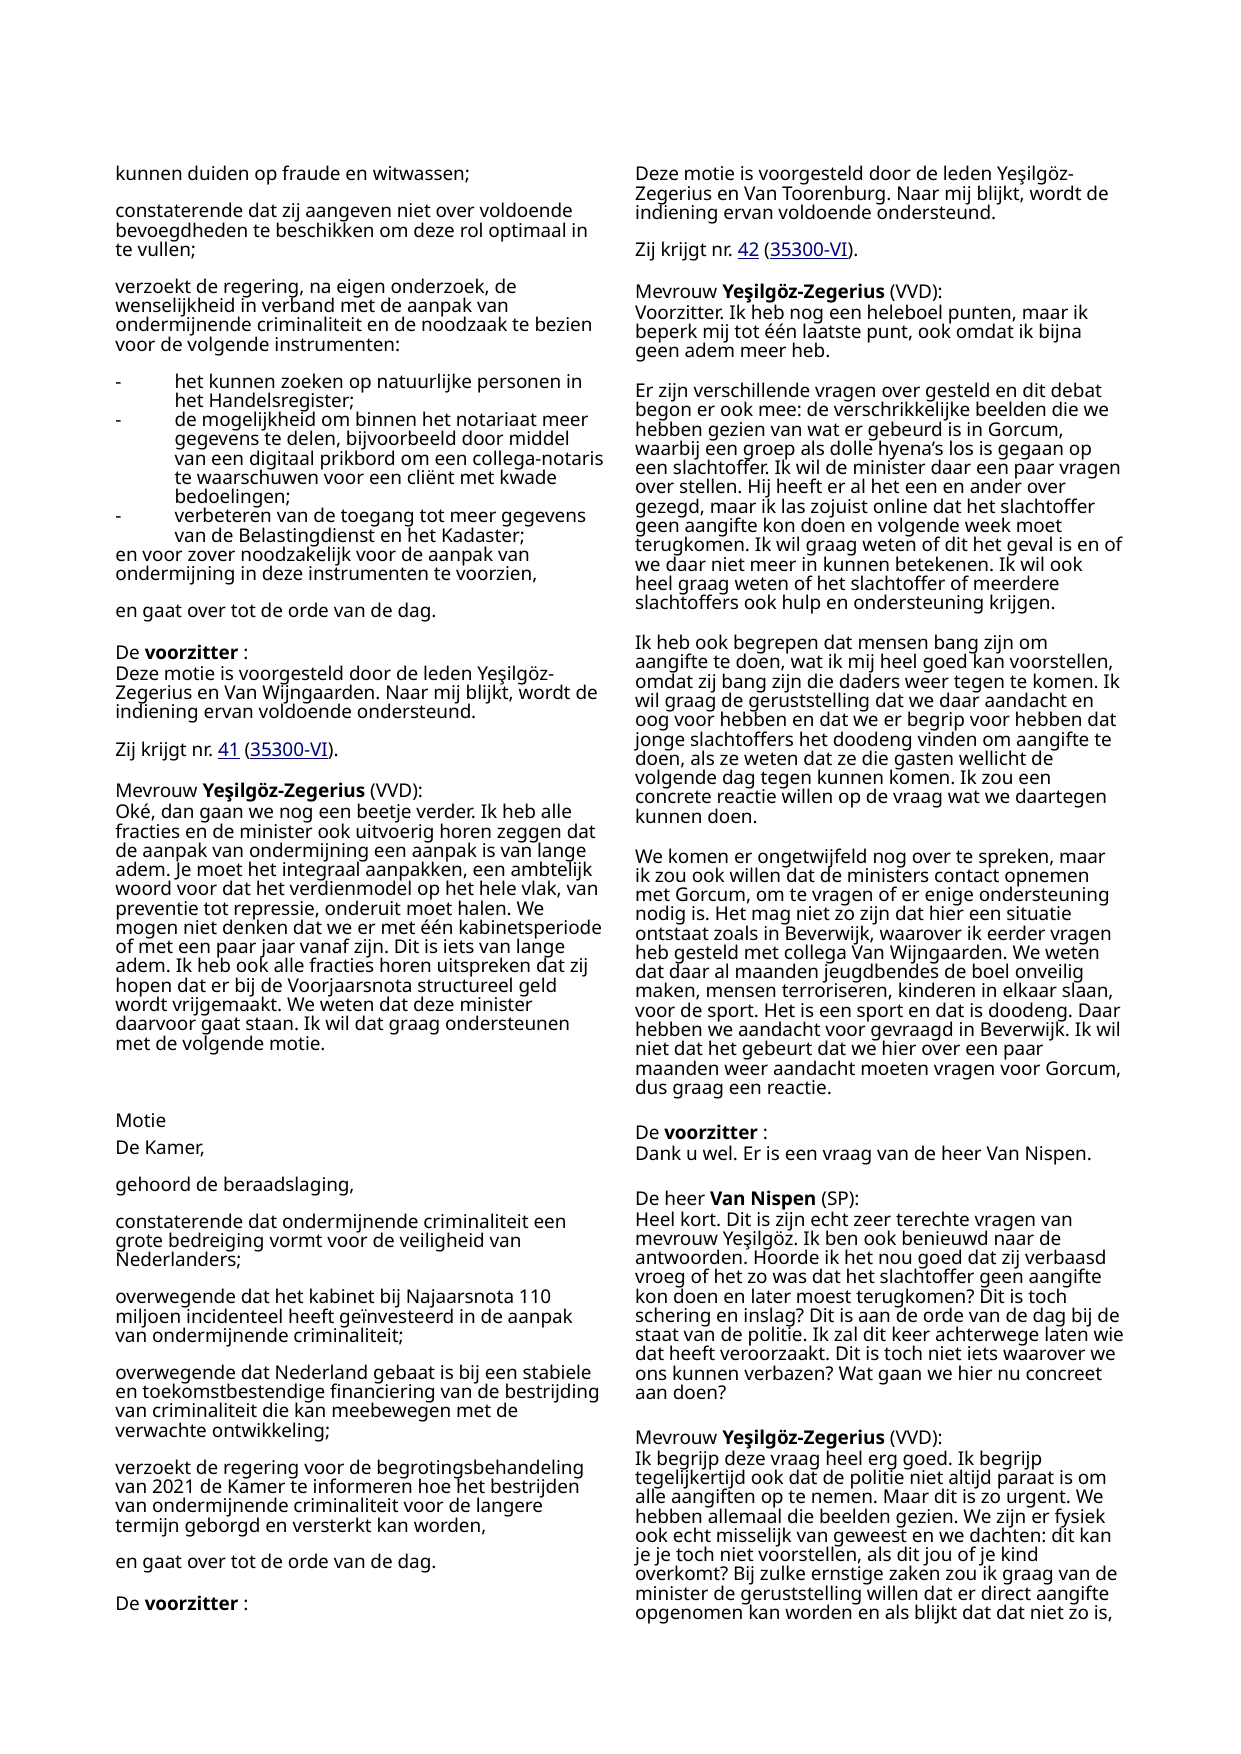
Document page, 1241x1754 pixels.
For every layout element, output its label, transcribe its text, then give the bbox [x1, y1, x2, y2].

text en gaat over tot de orde van de dag. [115, 602, 605, 622]
text Mevrouw Yeşilgöz-Zegerius (VVD): [635, 278, 1125, 304]
text Deze motie is voorgesteld door de leden Yeşilgöz-Zegerius en Van Toorenburg. Naar mij blijkt, wordt de indiening ervan voldoende ondersteund. [635, 165, 1125, 223]
text overwegende dat het kabinet bij Najaarsnota 110 miljoen incidenteel heeft geïnvesteerd in de aanpak van ondermijnende criminaliteit; [115, 1288, 605, 1346]
text verzoekt de regering voor de begrotingsbehandeling van 2021 de Kamer te informeren hoe het bestrijden van ondermijnende criminaliteit voor de langere termijn geborgd en versterkt kan worden, [115, 1459, 605, 1536]
text constaterende dat ondermijnende criminaliteit een grote bedreiging vormt voor de veiligheid van Nederlanders; [115, 1213, 605, 1271]
text verzoekt de regering, na eigen onderzoek, de wenselijkheid in verband met de aanpak van ondermijnende criminaliteit en de noodzaak te bezien voor de volgende instrumenten: [115, 278, 605, 355]
text Mevrouw Yeşilgöz-Zegerius (VVD): [115, 778, 605, 803]
text Zij krijgt nr. 42 (35300-VI). [635, 241, 1125, 260]
text kunnen duiden op fraude en witwassen; [115, 165, 605, 184]
text Motie [115, 1107, 605, 1133]
text Deze motie is voorgesteld door de leden Yeşilgöz-Zegerius en Van Wijngaarden. Naar mij blijkt, wordt de indiening ervan voldoende ondersteund. [115, 665, 605, 723]
text Voorzitter. Ik heb nog een heleboel punten, maar ik beperk mij tot één laatste punt, ook omdat ik bijna geen adem meer heb. [635, 304, 1125, 361]
text Ik heb ook begrepen dat mensen bang zijn om aangifte te doen, wat ik mij heel goed kan voorstellen, omdat zij bang zijn die daders weer tegen te komen. Ik wil graag de geruststelling dat we daar aandacht en oog voor hebben en dat we er begrip voor hebben dat jonge slachtoffers het doodeng vinden om aangifte te doen, als ze weten dat ze die gasten wellicht de volgende dag tegen kunnen komen. Ik zou een concrete reactie willen op de vraag wat we daartegen kunnen doen. [635, 634, 1125, 827]
list verbeteren van de toegang tot meer gegevens van de Belastingdienst en het Kadaster; [115, 507, 605, 546]
text We komen er ongetwijfeld nog over te spreken, maar ik zou ook willen dat de ministers contact opnemen met Gorcum, om te vragen of er enige ondersteuning nodig is. Het mag niet zo zijn dat hier een situatie ontstaat zoals in Beverwijk, waarover ik eerder vragen heb gesteld met collega Van Wijngaarden. We weten dat daar al maanden jeugdbendes de boel onveilig maken, mensen terroriseren, kinderen in elkaar slaan, voor de sport. Het is een sport en dat is doodeng. Daar hebben we aandacht voor gevraagd in Beverwijk. Ik wil niet dat het gebeurt dat we hier over een paar maanden weer aandacht moeten vragen voor Gorcum, dus graag een reactie. [635, 848, 1125, 1098]
text en gaat over tot de orde van de dag. [115, 1553, 605, 1573]
text constaterende dat zij aangeven niet over voldoende bevoegdheden te beschikken om deze rol optimaal in te vullen; [115, 202, 605, 260]
text Dank u wel. Er is een vraag van de heer Van Nispen. [635, 1145, 1125, 1164]
text Mevrouw Yeşilgöz-Zegerius (VVD): [635, 1424, 1125, 1450]
list de mogelijkheid om binnen het notariaat meer gegevens te delen, bijvoorbeeld door middel van een digitaal prikbord om een collega-notaris te waarschuwen voor een cliënt met kwade bedoelingen; [115, 411, 605, 507]
text en voor zover noodzakelijk voor de aanpak van ondermijning in deze instrumenten te voorzien, [115, 546, 605, 584]
text Oké, dan gaan we nog een beetje verder. Ik heb alle fracties en de minister ook uitvoerig horen zeggen dat de aanpak van ondermijning een aanpak is van lange adem. Je moet het integraal aanpakken, een ambtelijk woord voor dat het verdienmodel op het hele vlak, van preventie tot repressie, onderuit moet halen. We mogen niet denken dat we er met één kabinetsperiode of met een paar jaar vanaf zijn. Dit is iets van lange adem. Ik heb ook alle fracties horen uitspreken dat zij hopen dat er bij de Voorjaarsnota structureel geld wordt vrijgemaakt. We weten dat deze minister daarvoor gaat staan. Ik wil dat graag ondersteunen met de volgende motie. [115, 803, 605, 1054]
text Zij krijgt nr. 41 (35300-VI). [115, 741, 605, 760]
text De voorzitter : [115, 639, 605, 665]
text De heer Van Nispen (SP): [635, 1185, 1125, 1211]
text gehoord de beraadslaging, [115, 1176, 605, 1195]
text Ik begrijp deze vraag heel erg goed. Ik begrijp tegelijkertijd ook dat de politie niet altijd paraat is om alle aangiften op te nemen. Maar dit is zo urgent. We hebben allemaal die beelden gezien. We zijn er fysiek ook echt misselijk van geweest en we dachten: dit kan je je toch niet voorstellen, als dit jou of je kind overkomt? Bij zulke ernstige zaken zou ik graag van de minister de geruststelling willen dat er direct aangifte opgenomen kan worden en als blijkt dat dat niet zo is, [635, 1450, 1125, 1623]
text De voorzitter : [635, 1119, 1125, 1145]
text De Kamer, [115, 1139, 605, 1158]
list het kunnen zoeken op natuurlijke personen in het Handelsregister; [115, 373, 605, 411]
text Er zijn verschillende vragen over gesteld en dit debat begon er ook mee: de verschrikkelijke beelden die we hebben gezien van wat er gebeurd is in Gorcum, waarbij een groep als dolle hyena’s los is gegaan op een slachtoffer. Ik wil de minister daar een paar vragen over stellen. Hij heeft er al het een en ander over gezegd, maar ik las zojuist online dat het slachtoffer geen aangifte kon doen en volgende week moet terugkomen. Ik wil graag weten of dit het geval is en of we daar niet meer in kunnen betekenen. Ik wil ook heel graag weten of het slachtoffer of meerdere slachtoffers ook hulp en ondersteuning krijgen. [635, 382, 1125, 613]
text overwegende dat Nederland gebaat is bij een stabiele en toekomstbestendige financiering van de bestrijding van criminaliteit die kan meebewegen met de verwachte ontwikkeling; [115, 1364, 605, 1441]
text De voorzitter : [115, 1591, 605, 1616]
text Heel kort. Dit is zijn echt zeer terechte vragen van mevrouw Yeşilgöz. Ik ben ook benieuwd naar de antwoorden. Hoorde ik het nou goed dat zij verbaasd vroeg of het zo was dat het slachtoffer geen aangifte kon doen en later moest terugkomen? Dit is toch schering en inslag? Dit is aan de orde van de dag bij de staat van de politie. Ik zal dit keer achterwege laten wie dat heeft veroorzaakt. Dit is toch niet iets waarover we ons kunnen verbazen? Wat gaan we hier nu concreet aan doen? [635, 1211, 1125, 1403]
